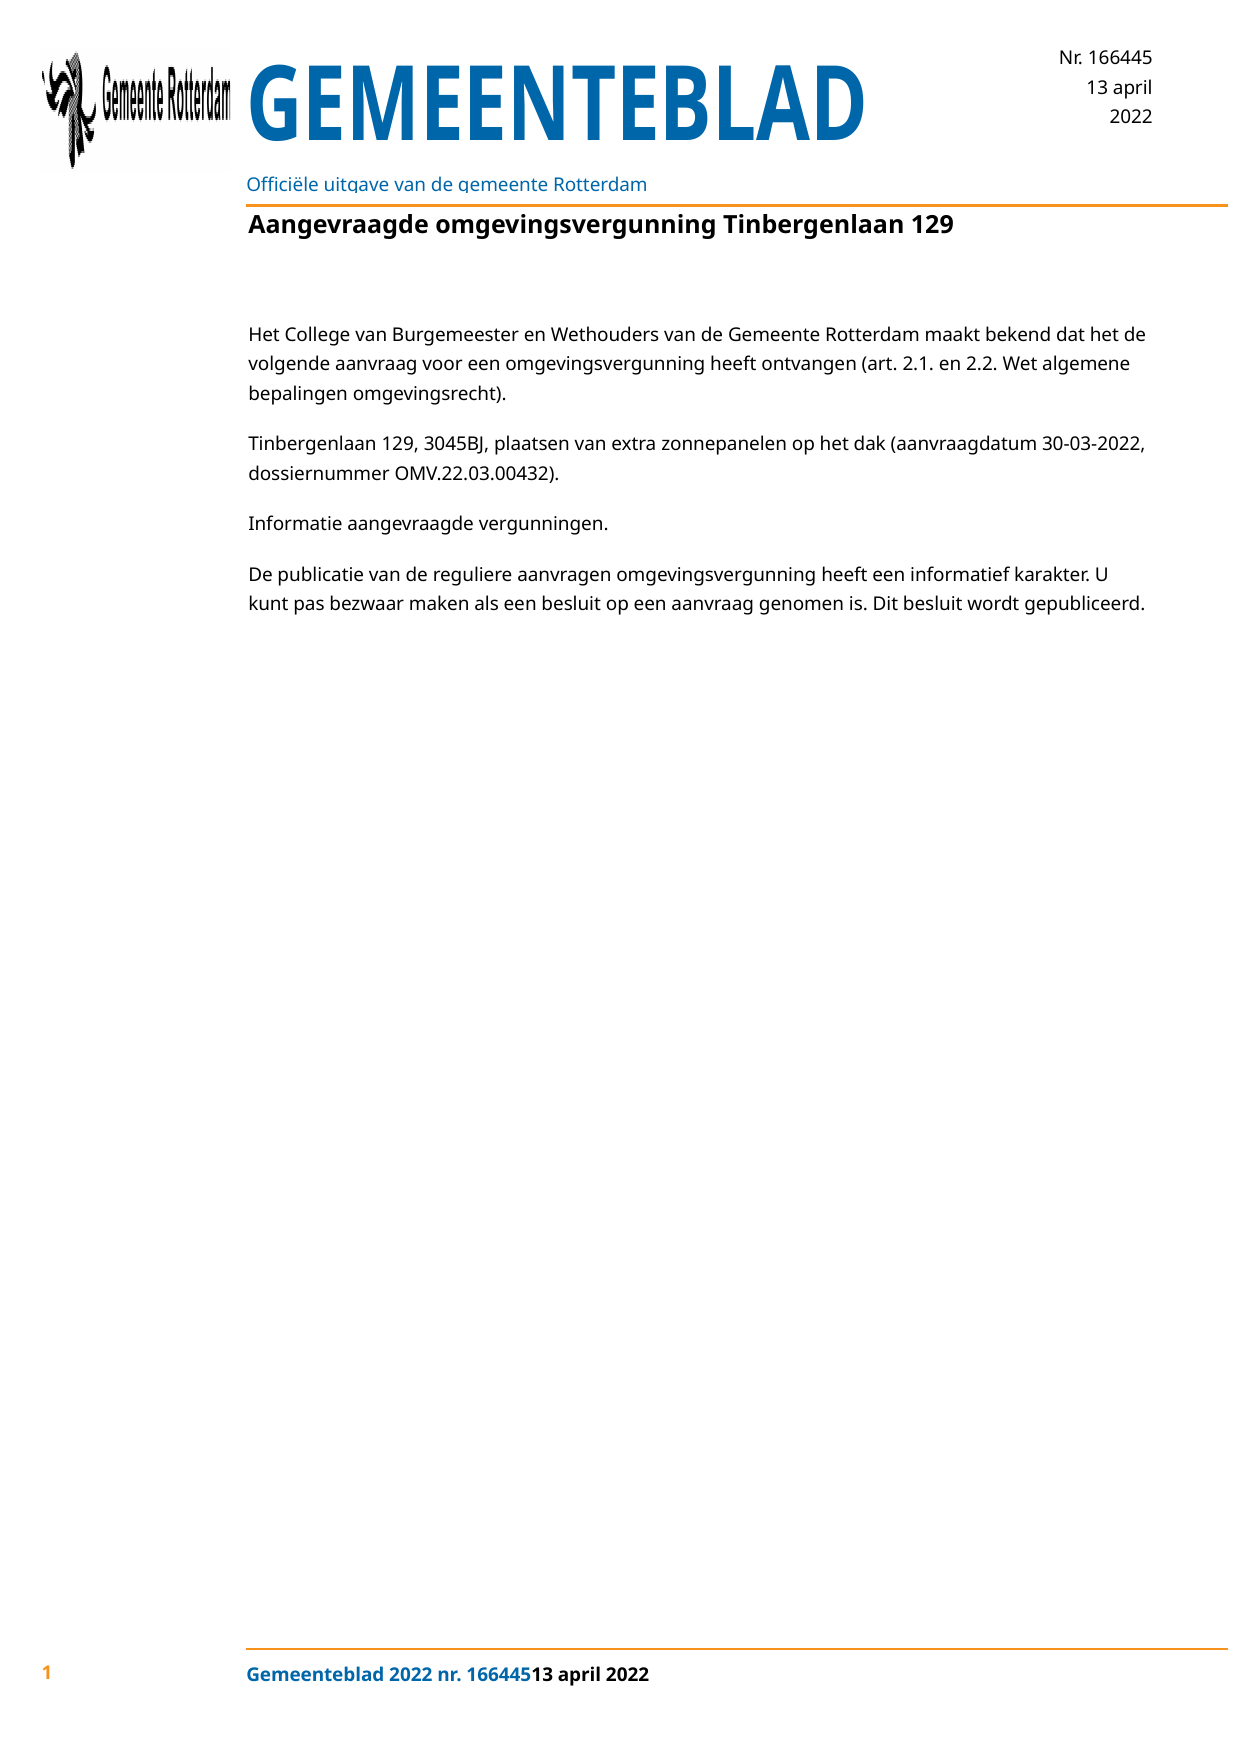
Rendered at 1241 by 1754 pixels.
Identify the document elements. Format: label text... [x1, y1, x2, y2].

text Informatie aangevraagde vergunningen. [248, 510, 1152, 536]
picture [41, 47, 231, 172]
text Het College van Burgemeester en Wethouders van de Gemeente Rotterdam maakt bekend dat het de volgende aanvraag voor een omgevingsvergunning heeft ontvangen (art. 2.1. en 2.2. Wet algemene bepalingen omgevingsrecht). [248, 321, 1152, 406]
text Tinbergenlaan 129, 3045BJ, plaatsen van extra zonnepanelen op het dak (aanvraagdatum 30-03-2022, dossiernummer OMV.22.03.00432). [248, 430, 1152, 486]
text Aangevraagde omgevingsvergunning Tinbergenlaan 129 [248, 207, 1152, 241]
text De publicatie van de reguliere aanvragen omgevingsvergunning heeft een informatief karakter. U kunt pas bezwaar maken als een besluit op een aanvraag genomen is. Dit besluit wordt gepubliceerd. [248, 561, 1152, 616]
